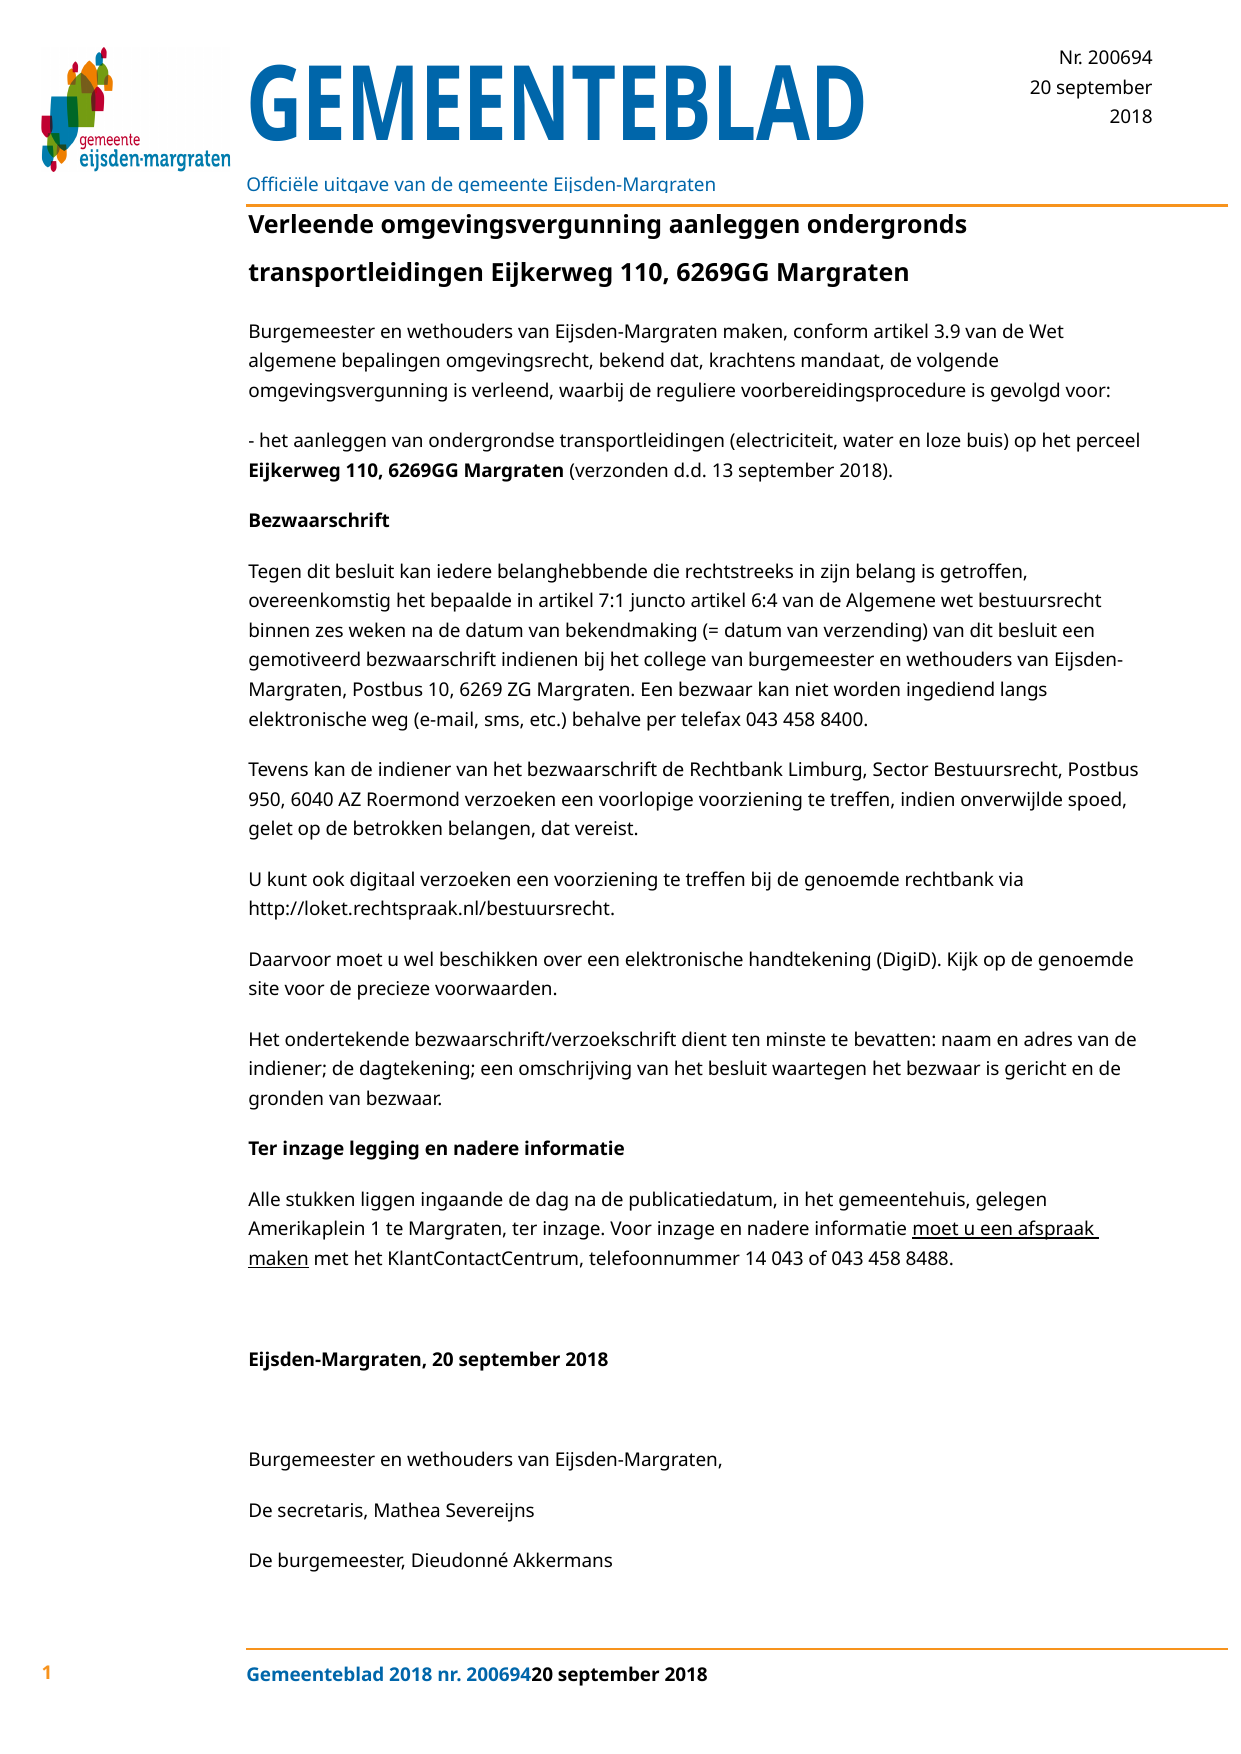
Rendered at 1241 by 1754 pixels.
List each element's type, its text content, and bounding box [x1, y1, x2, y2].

picture [41, 47, 231, 172]
text De burgemeester, Dieudonné Akkermans [248, 1547, 1152, 1573]
text Verleende omgevingsvergunning aanleggen ondergronds transportleidingen Eijkerweg 110, 6269GG Margraten [248, 207, 1152, 288]
text Tevens kan de indiener van het bezwaarschrift de Rechtbank Limburg, Sector Bestuursrecht, Postbus 950, 6040 AZ Roermond verzoeken een voorlopige voorziening te treffen, indien onverwijlde spoed, gelet op de betrokken belangen, dat vereist. [248, 756, 1152, 841]
text Bezwaarschrift [248, 507, 1152, 533]
text Tegen dit besluit kan iedere belanghebbende die rechtstreeks in zijn belang is getroffen, overeenkomstig het bepaalde in artikel 7:1 juncto artikel 6:4 van de Algemene wet bestuursrecht binnen zes weken na de datum van bekendmaking (= datum van verzending) van dit besluit een gemotiveerd bezwaarschrift indienen bij het college van burgemeester en wethouders van Eijsden-Margraten, Postbus 10, 6269 ZG Margraten. Een bezwaar kan niet worden ingediend langs elektronische weg (e-mail, sms, etc.) behalve per telefax 043 458 8400. [248, 558, 1152, 732]
text Burgemeester en wethouders van Eijsden-Margraten, [248, 1447, 1152, 1472]
text U kunt ook digitaal verzoeken een voorziening te treffen bij de genoemde rechtbank via http://loket.rechtspraak.nl/bestuursrecht. [248, 866, 1152, 921]
text Alle stukken liggen ingaande de dag na de publicatiedatum, in het gemeentehuis, gelegen Amerikaplein 1 te Margraten, ter inzage. Voor inzage en nadere informatie moet u een afspraak maken met het KlantContactCentrum, telefoonnummer 14 043 of 043 458 8488. [248, 1186, 1152, 1271]
text Ter inzage legging en nadere informatie [248, 1135, 1152, 1161]
text Het ondertekende bezwaarschrift/verzoekschrift dient ten minste te bevatten: naam en adres van de indiener; de dagtekening; een omschrijving van het besluit waartegen het bezwaar is gericht en de gronden van bezwaar. [248, 1026, 1152, 1111]
text Burgemeester en wethouders van Eijsden-Margraten maken, conform artikel 3.9 van de Wet algemene bepalingen omgevingsrecht, bekend dat, krachtens mandaat, de volgende omgevingsvergunning is verleend, waarbij de reguliere voorbereidingsprocedure is gevolgd voor: [248, 318, 1152, 403]
text Eijsden-Margraten, 20 september 2018 [248, 1346, 1152, 1372]
text Daarvoor moet u wel beschikken over een elektronische handtekening (DigiD). Kijk op de genoemde site voor de precieze voorwaarden. [248, 946, 1152, 1001]
text De secretaris, Mathea Severeijns [248, 1497, 1152, 1523]
text - het aanleggen van ondergrondse transportleidingen (electriciteit, water en loze buis) op het perceel Eijkerweg 110, 6269GG Margraten (verzonden d.d. 13 september 2018). [248, 427, 1152, 483]
